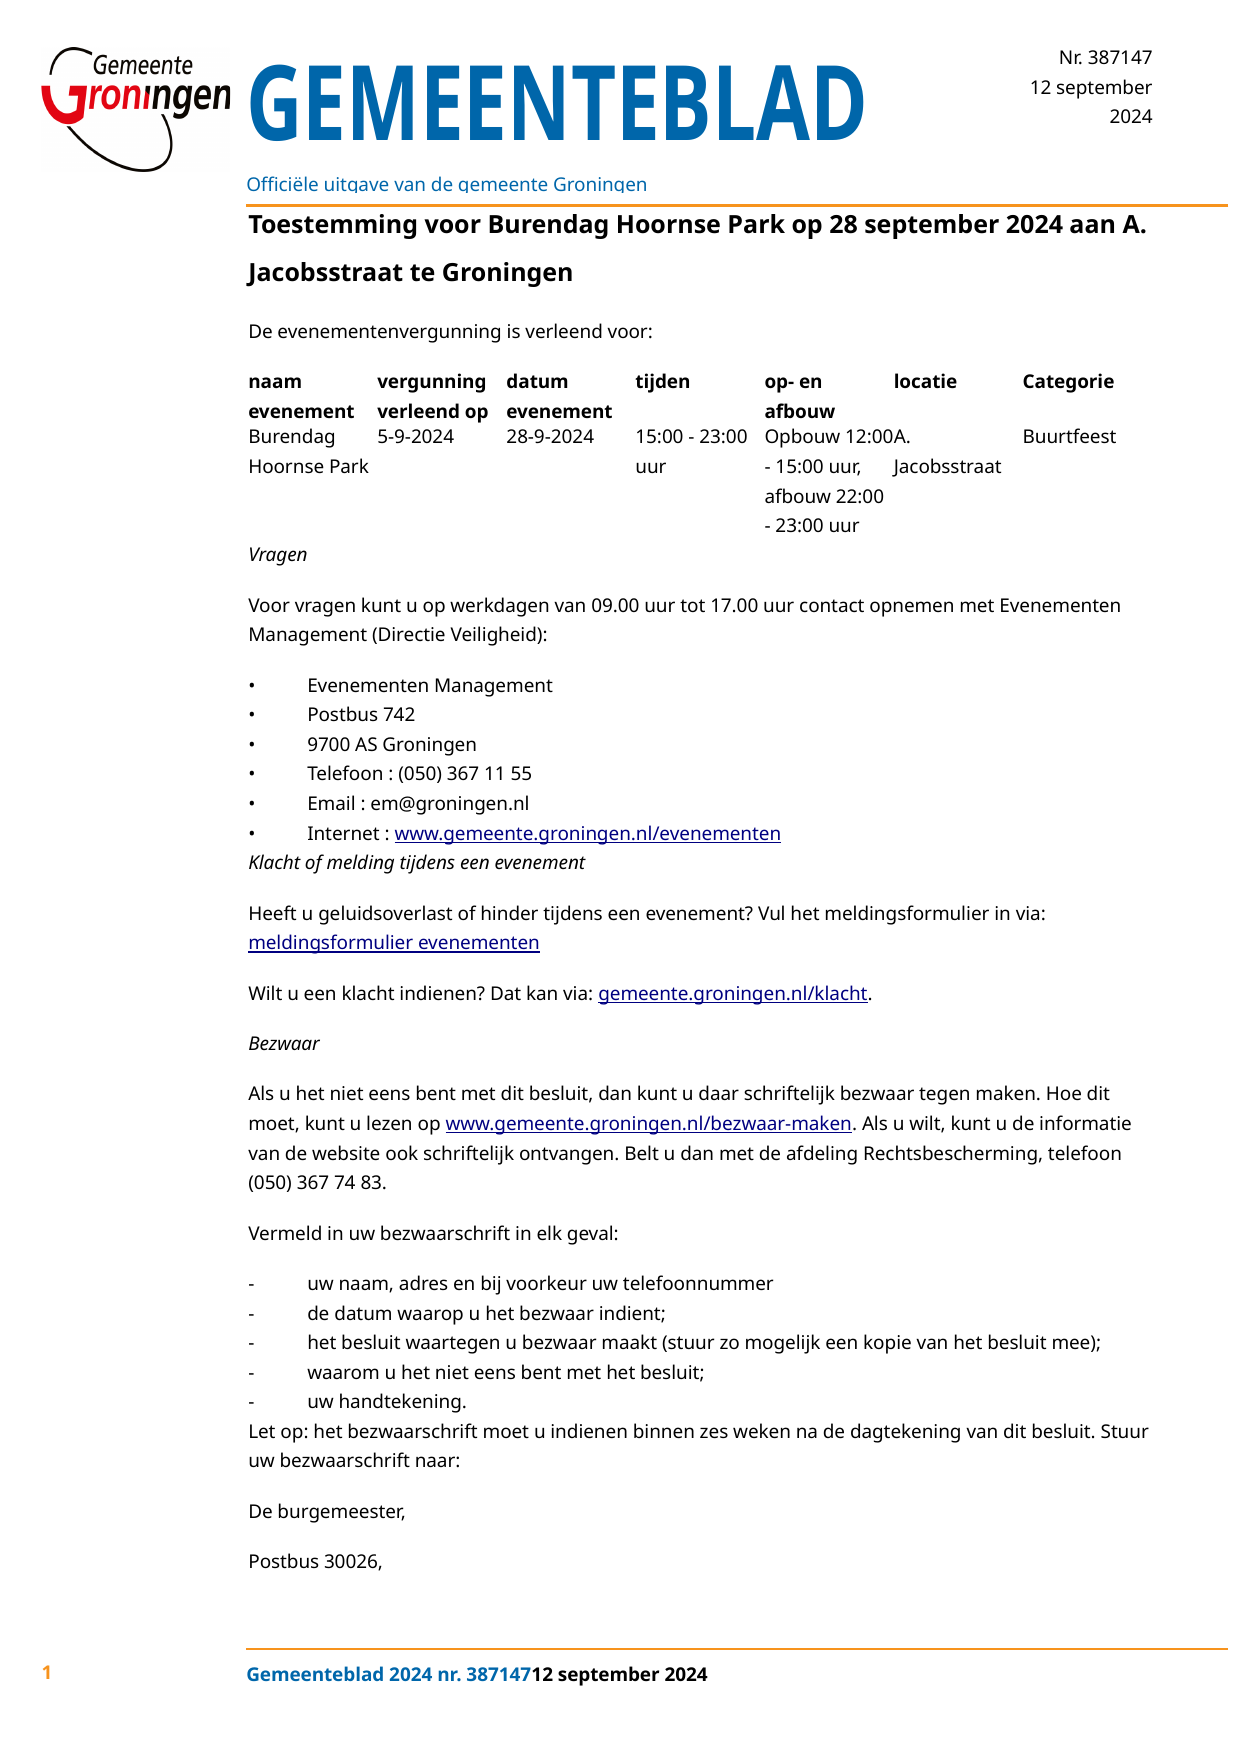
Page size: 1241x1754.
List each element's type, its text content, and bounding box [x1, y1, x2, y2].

list uw handtekening. [248, 1388, 1152, 1414]
text Postbus 30026, [248, 1548, 1152, 1574]
text Voor vragen kunt u op werkdagen van 09.00 uur tot 17.00 uur contact opnemen met Evenementen Management (Directie Veiligheid): [248, 592, 1152, 647]
table_header op- en afbouw [764, 369, 893, 424]
table_header tijden [635, 369, 764, 424]
table_cell Opbouw 12:00 - 15:00 uur, afbouw 22:00 - 23:00 uur [764, 424, 893, 538]
table_cell 5-9-2024 [377, 424, 506, 538]
text Als u het niet eens bent met dit besluit, dan kunt u daar schriftelijk bezwaar tegen maken. Hoe dit moet, kunt u lezen op www.gemeente.groningen.nl/bezwaar-maken. Als u wilt, kunt u de informatie van de website ook schriftelijk ontvangen. Belt u dan met de afdeling Rechtsbescherming, telefoon (050) 367 74 83. [248, 1081, 1152, 1195]
list Telefoon : (050) 367 11 55 [248, 761, 1152, 786]
table_header locatie [894, 369, 1022, 424]
table_cell Buurtfeest [1023, 424, 1152, 538]
text De evenementenvergunning is verleend voor: [248, 318, 1152, 344]
text Vermeld in uw bezwaarschrift in elk geval: [248, 1220, 1152, 1246]
picture [41, 47, 231, 172]
text Let op: het bezwaarschrift moet u indienen binnen zes weken na de dagtekening van dit besluit. Stuur uw bezwaarschrift naar: [248, 1418, 1152, 1473]
list het besluit waartegen u bezwaar maakt (stuur zo mogelijk een kopie van het besluit mee); [248, 1329, 1152, 1355]
table_cell Burendag Hoornse Park [248, 424, 377, 538]
table_header Categorie [1023, 369, 1152, 424]
table_header naam evenement [248, 369, 377, 424]
text Vragen [248, 541, 1152, 567]
table_header datum evenement [506, 369, 635, 424]
list 9700 AS Groningen [248, 731, 1152, 757]
list Email : em@groningen.nl [248, 790, 1152, 816]
text Klacht of melding tijdens een evenement [248, 849, 1152, 875]
list de datum waarop u het bezwaar indient; [248, 1300, 1152, 1326]
list waarom u het niet eens bent met het besluit; [248, 1359, 1152, 1385]
text Toestemming voor Burendag Hoornse Park op 28 september 2024 aan A. Jacobsstraat te Groningen [248, 207, 1152, 288]
list Evenementen Management [248, 672, 1152, 698]
text De burgemeester, [248, 1498, 1152, 1524]
text Wilt u een klacht indienen? Dat kan via: gemeente.groningen.nl/klacht. [248, 980, 1152, 1006]
table_cell 28-9-2024 [506, 424, 635, 538]
table_cell 15:00 - 23:00 uur [635, 424, 764, 538]
table_header vergunning verleend op [377, 369, 506, 424]
text Heeft u geluidsoverlast of hinder tijdens een evenement? Vul het meldingsformulier in via: meldingsformulier evenementen [248, 900, 1152, 955]
text Bezwaar [248, 1030, 1152, 1056]
table_cell A. Jacobsstraat [894, 424, 1022, 538]
list Postbus 742 [248, 701, 1152, 727]
list Internet : www.gemeente.groningen.nl/evenementen [248, 820, 1152, 846]
list uw naam, adres en bij voorkeur uw telefoonnummer [248, 1270, 1152, 1296]
